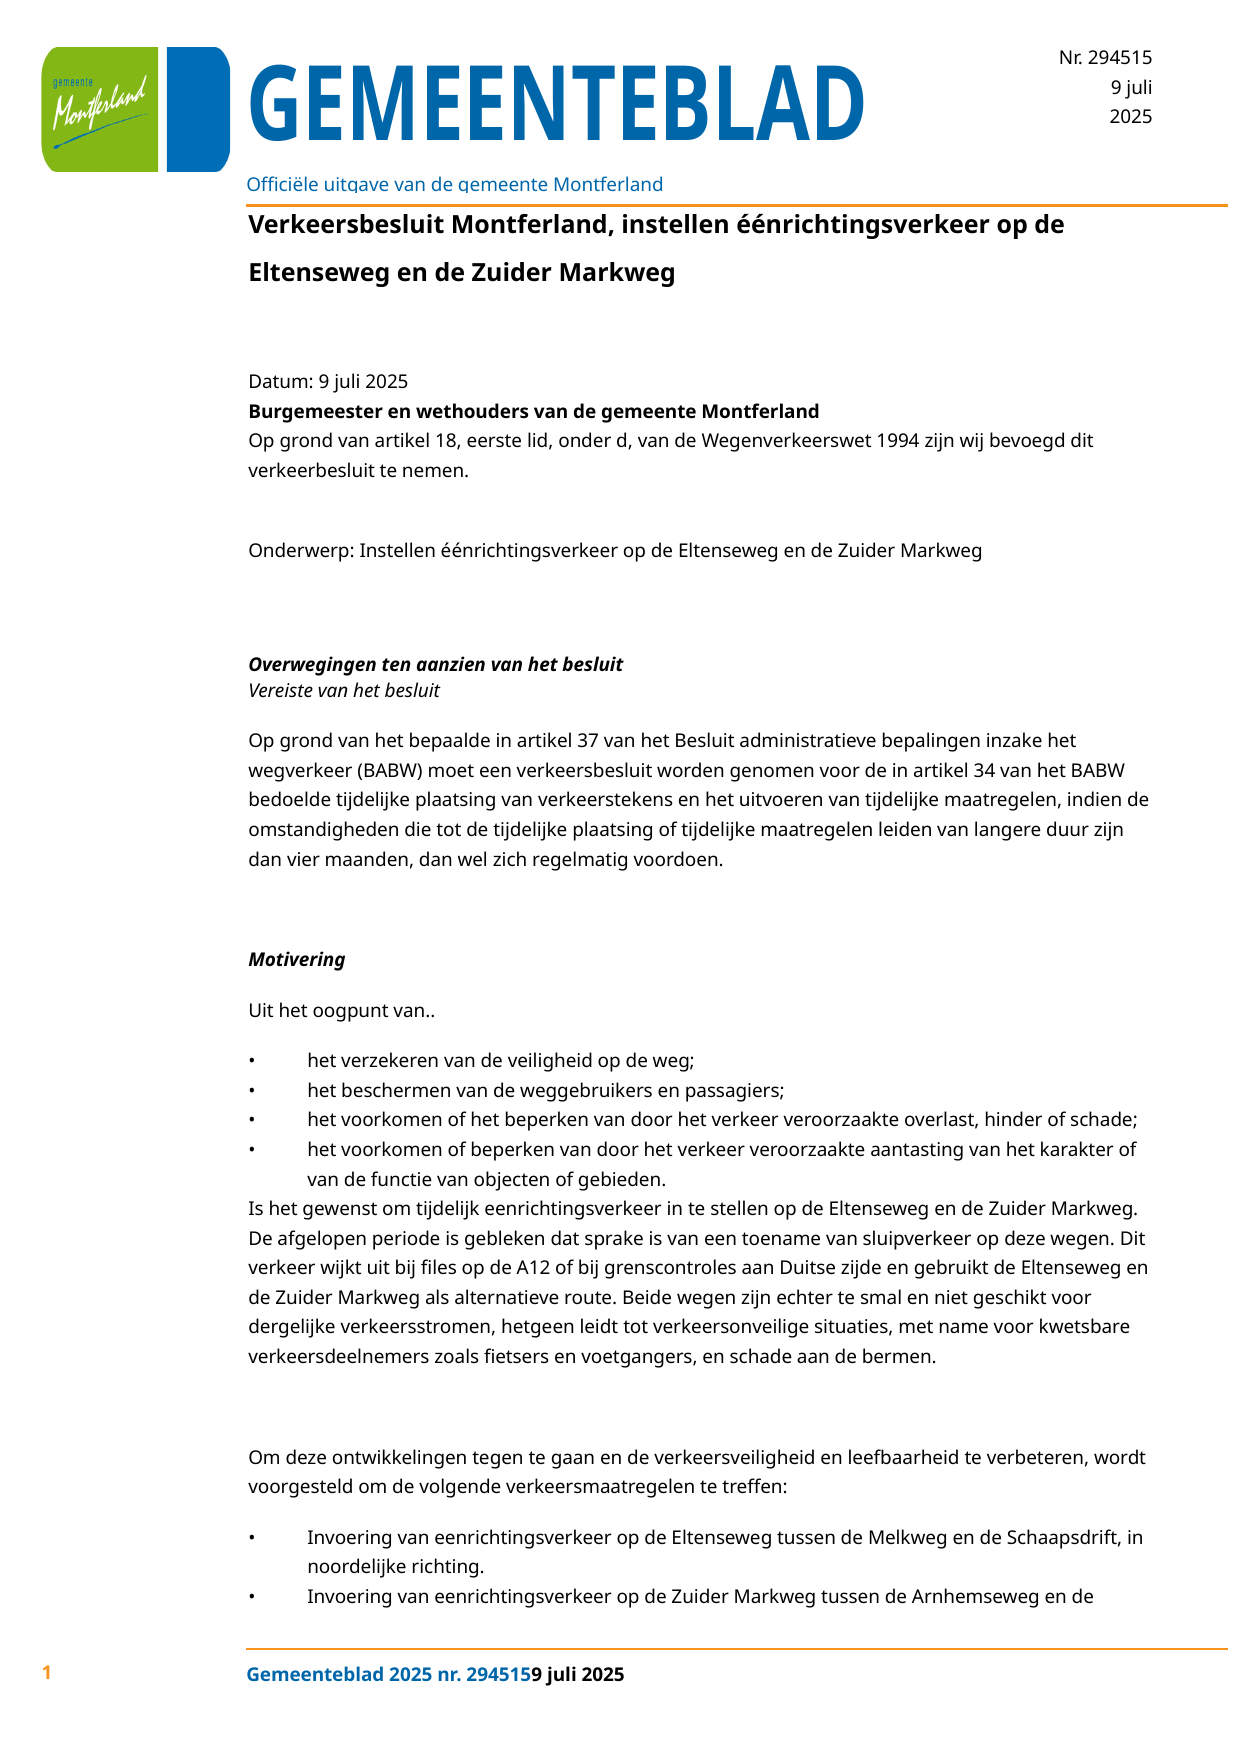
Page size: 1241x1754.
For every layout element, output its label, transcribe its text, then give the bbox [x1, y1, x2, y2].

list het beschermen van de weggebruikers en passagiers; [248, 1077, 1152, 1103]
list het voorkomen of het beperken van door het verkeer veroorzaakte overlast, hinder of schade; [248, 1107, 1152, 1132]
text Op grond van artikel 18, eerste lid, onder d, van de Wegenverkeerswet 1994 zijn wij bevoegd dit verkeerbesluit te nemen. [248, 427, 1152, 483]
text Verkeersbesluit Montferland, instellen éénrichtingsverkeer op de Eltenseweg en de Zuider Markweg [248, 207, 1152, 288]
text Onderwerp: Instellen éénrichtingsverkeer op de Eltenseweg en de Zuider Markweg [248, 537, 1152, 563]
text Overwegingen ten aanzien van het besluit [248, 651, 1152, 677]
text Op grond van het bepaalde in artikel 37 van het Besluit administratieve bepalingen inzake het wegverkeer (BABW) moet een verkeersbesluit worden genomen voor de in artikel 34 van het BABW bedoelde tijdelijke plaatsing van verkeerstekens en het uitvoeren van tijdelijke maatregelen, indien de omstandigheden die tot de tijdelijke plaatsing of tijdelijke maatregelen leiden van langere duur zijn dan vier maanden, dan wel zich regelmatig voordoen. [248, 727, 1152, 872]
text Datum: 9 juli 2025 [248, 368, 1152, 394]
list Invoering van eenrichtingsverkeer op de Zuider Markweg tussen de Arnhemseweg en de [248, 1583, 1152, 1609]
text Motivering [248, 947, 1152, 972]
text Vereiste van het besluit [248, 677, 1152, 703]
text Is het gewenst om tijdelijk eenrichtingsverkeer in te stellen op de Eltenseweg en de Zuider Markweg. De afgelopen periode is gebleken dat sprake is van een toename van sluipverkeer op deze wegen. Dit verkeer wijkt uit bij files op de A12 of bij grenscontroles aan Duitse zijde en gebruikt de Eltenseweg en de Zuider Markweg als alternatieve route. Beide wegen zijn echter te smal en niet geschikt voor dergelijke verkeersstromen, hetgeen leidt tot verkeersonveilige situaties, met name voor kwetsbare verkeersdeelnemers zoals fietsers en voetgangers, en schade aan de bermen. [248, 1195, 1152, 1369]
text Om deze ontwikkelingen tegen te gaan en de verkeersveiligheid en leefbaarheid te verbeteren, wordt voorgesteld om de volgende verkeersmaatregelen te treffen: [248, 1444, 1152, 1499]
picture [41, 47, 231, 172]
text Uit het oogpunt van.. [248, 997, 1152, 1023]
list het verzekeren van de veiligheid op de weg; [248, 1047, 1152, 1073]
list het voorkomen of beperken van door het verkeer veroorzaakte aantasting van het karakter of van de functie van objecten of gebieden. [248, 1136, 1152, 1192]
text Burgemeester en wethouders van de gemeente Montferland [248, 398, 1152, 423]
list Invoering van eenrichtingsverkeer op de Eltenseweg tussen de Melkweg en de Schaapsdrift, in noordelijke richting. [248, 1524, 1152, 1579]
